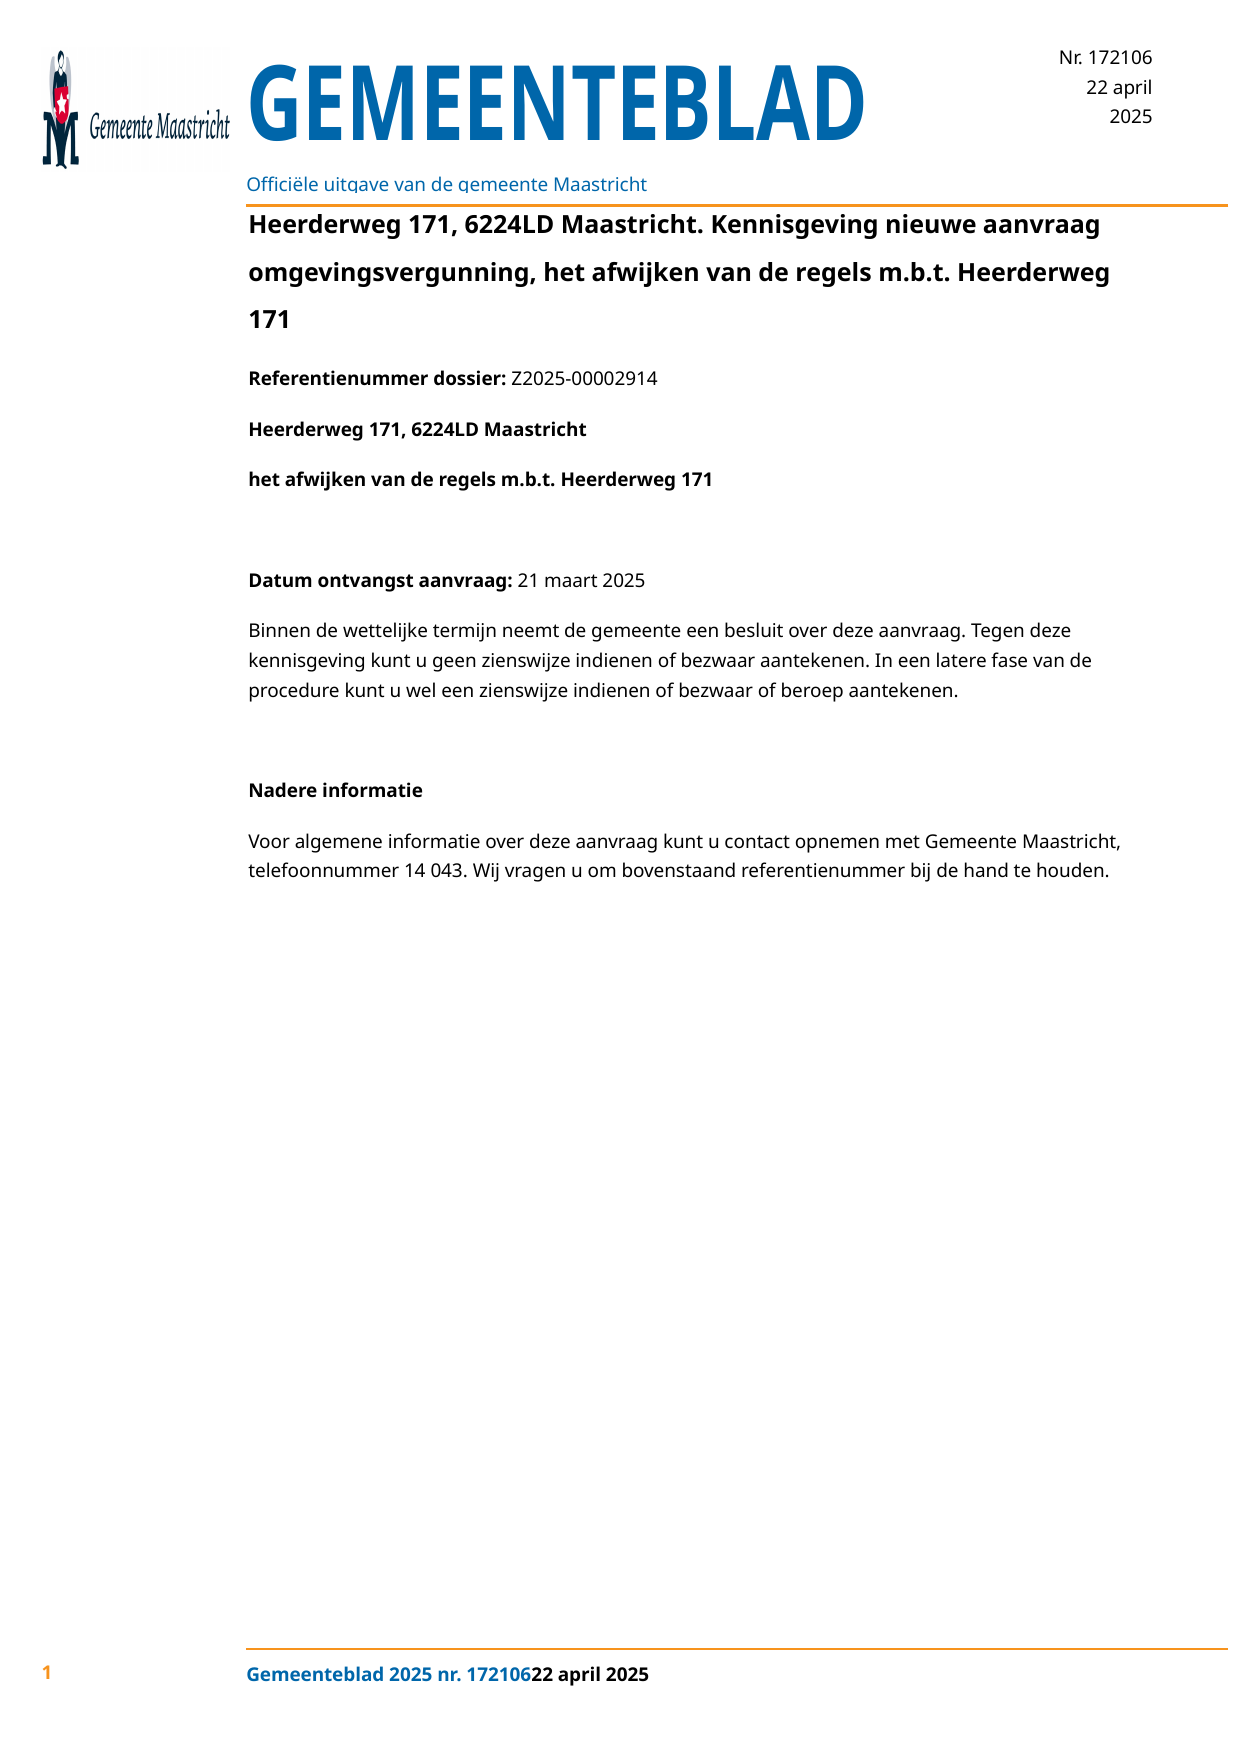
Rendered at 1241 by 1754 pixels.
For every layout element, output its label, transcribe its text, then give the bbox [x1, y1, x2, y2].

text Voor algemene informatie over deze aanvraag kunt u contact opnemen met Gemeente Maastricht, telefoonnummer 14 043. Wij vragen u om bovenstaand referentienummer bij de hand te houden. [248, 828, 1152, 883]
picture [41, 47, 231, 172]
text Heerderweg 171, 6224LD Maastricht. Kennisgeving nieuwe aanvraag omgevingsvergunning, het afwijken van de regels m.b.t. Heerderweg 171 [248, 207, 1152, 336]
text Referentienummer dossier: Z2025-00002914 [248, 366, 1152, 391]
text Nadere informatie [248, 778, 1152, 803]
text Heerderweg 171, 6224LD Maastricht [248, 416, 1152, 442]
text Datum ontvangst aanvraag: 21 maart 2025 [248, 567, 1152, 593]
text het afwijken van de regels m.b.t. Heerderweg 171 [248, 466, 1152, 492]
text Binnen de wettelijke termijn neemt de gemeente een besluit over deze aanvraag. Tegen deze kennisgeving kunt u geen zienswijze indienen of bezwaar aantekenen. In een latere fase van de procedure kunt u wel een zienswijze indienen of bezwaar of beroep aantekenen. [248, 618, 1152, 702]
